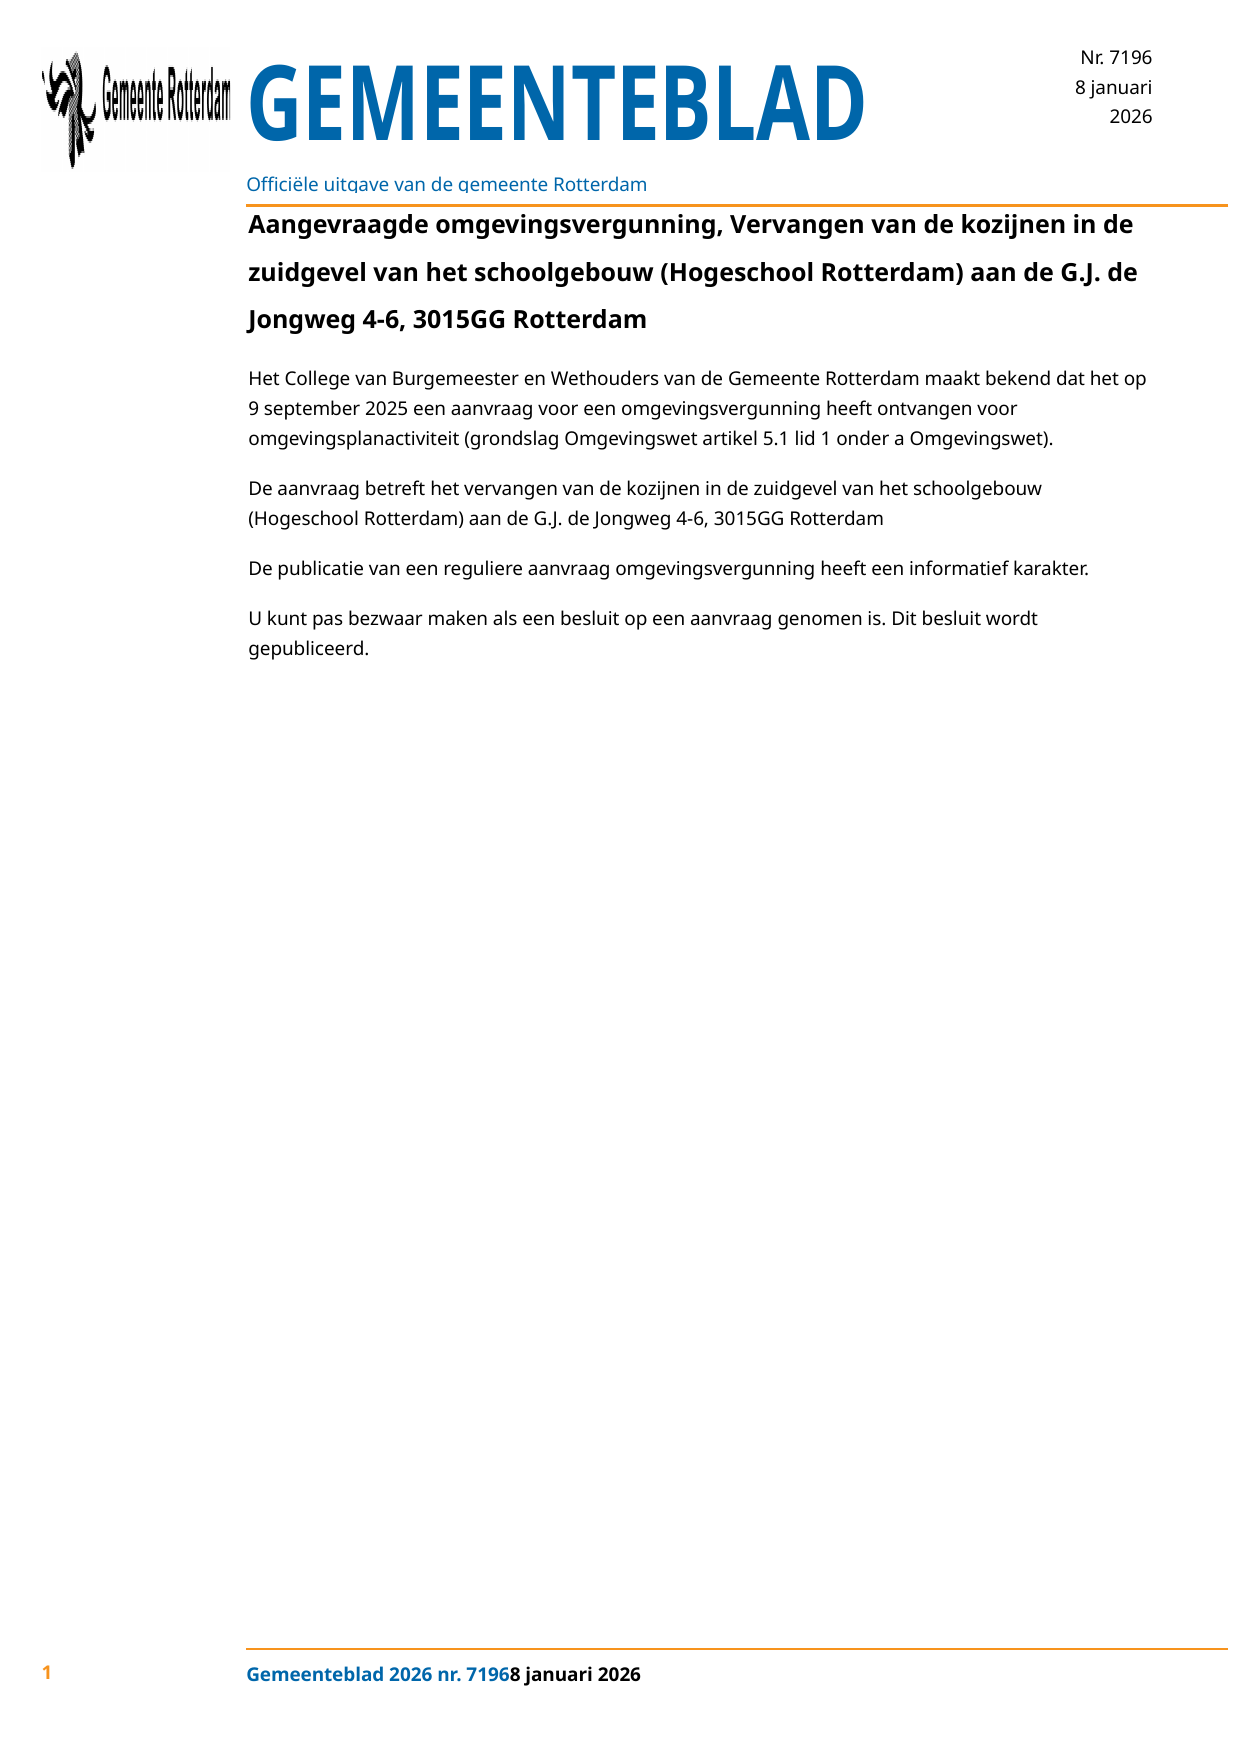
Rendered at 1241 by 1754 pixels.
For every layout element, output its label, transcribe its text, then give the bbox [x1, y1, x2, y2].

text Het College van Burgemeester en Wethouders van de Gemeente Rotterdam maakt bekend dat het op 9 september 2025 een aanvraag voor een omgevingsvergunning heeft ontvangen voor omgevingsplanactiviteit (grondslag Omgevingswet artikel 5.1 lid 1 onder a Omgevingswet). [248, 366, 1152, 450]
text U kunt pas bezwaar maken als een besluit op een aanvraag genomen is. Dit besluit wordt gepubliceerd. [248, 606, 1152, 661]
picture [41, 47, 231, 172]
text De aanvraag betreft het vervangen van de kozijnen in de zuidgevel van het schoolgebouw (Hogeschool Rotterdam) aan de G.J. de Jongweg 4-6, 3015GG Rotterdam [248, 475, 1152, 530]
text De publicatie van een reguliere aanvraag omgevingsvergunning heeft een informatief karakter. [248, 555, 1152, 581]
text Aangevraagde omgevingsvergunning, Vervangen van de kozijnen in de zuidgevel van het schoolgebouw (Hogeschool Rotterdam) aan de G.J. de Jongweg 4-6, 3015GG Rotterdam [248, 207, 1152, 336]
